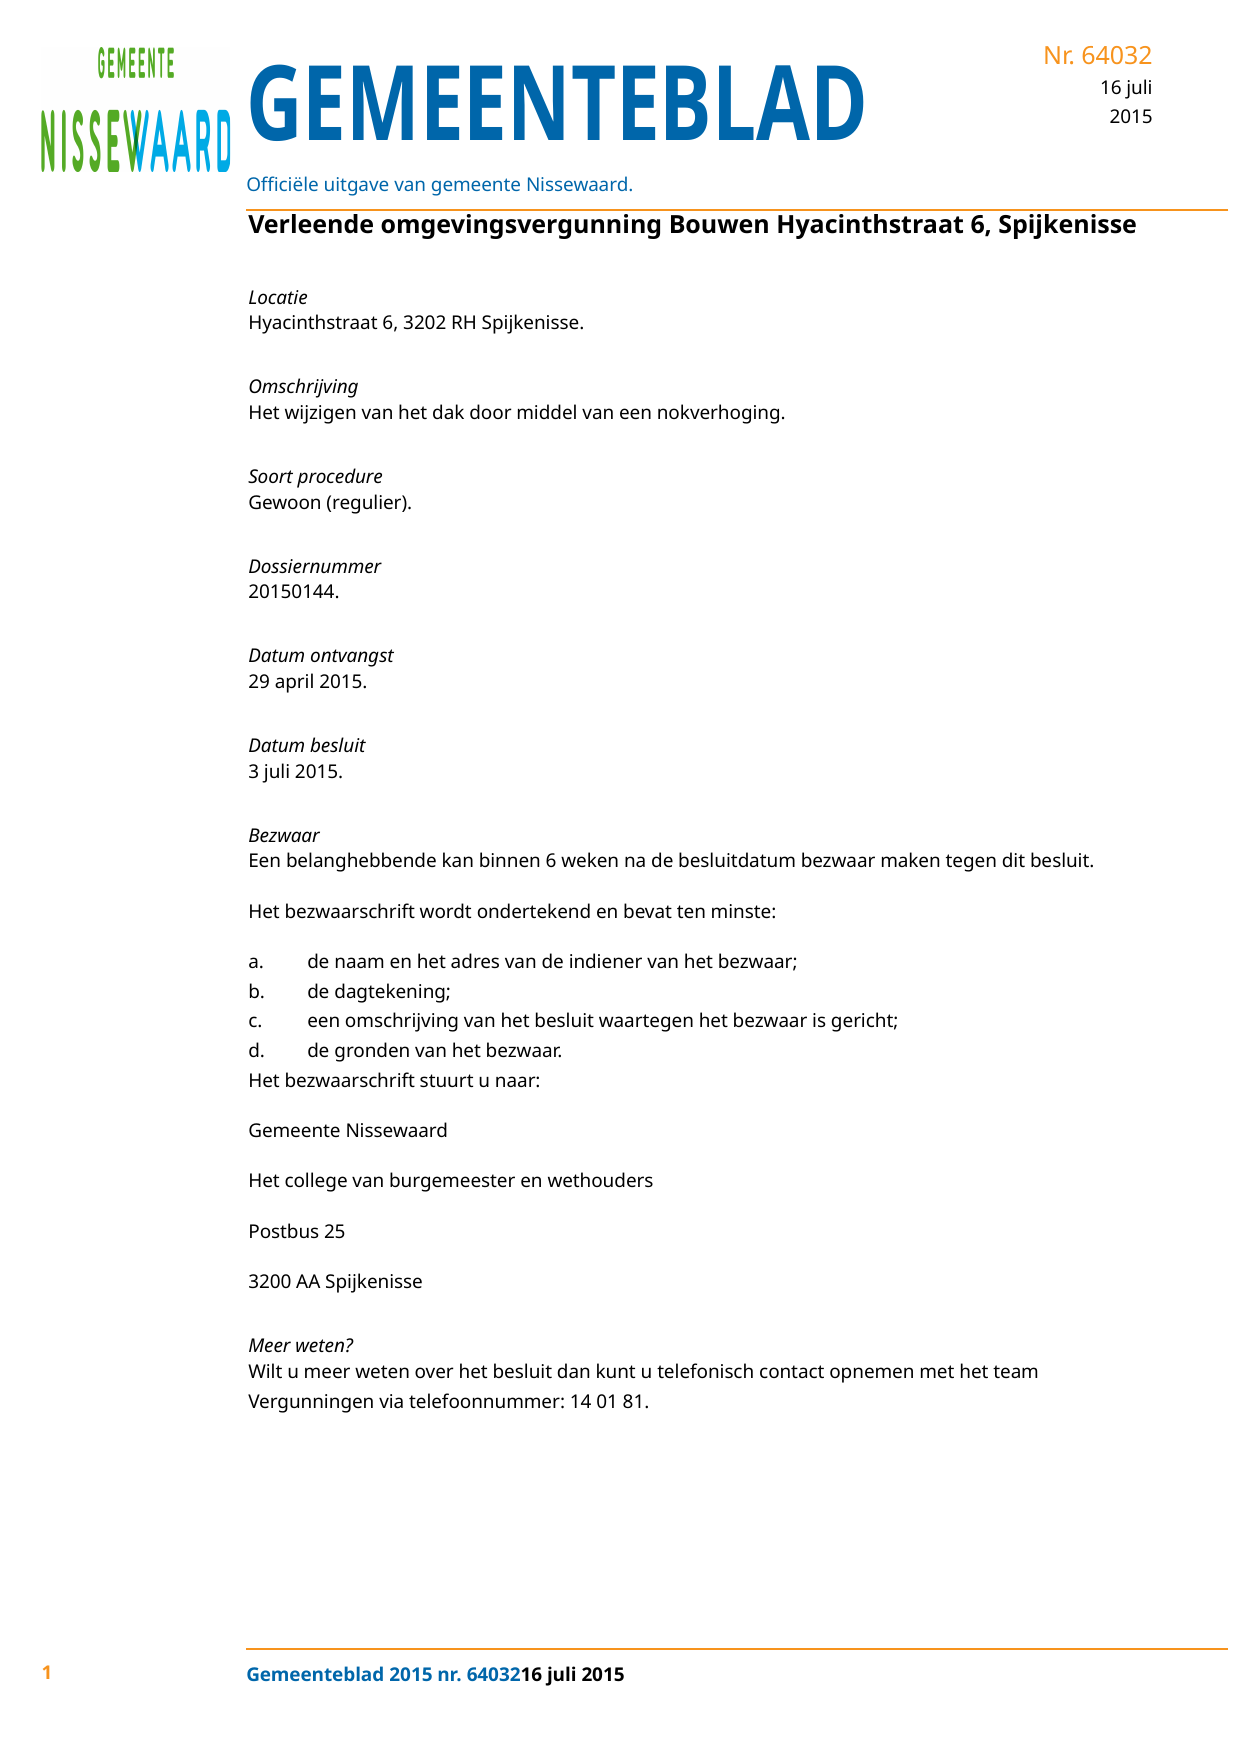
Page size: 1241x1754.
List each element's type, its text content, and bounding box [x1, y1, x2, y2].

text Het bezwaarschrift wordt ondertekend en bevat ten minste: [248, 898, 1152, 924]
text Meer weten? [248, 1332, 1152, 1358]
text 20150144. [248, 579, 1152, 604]
picture [154, 157, 165, 172]
text Het wijzigen van het dak door middel van een nokverhoging. [248, 399, 1152, 425]
picture [222, 122, 227, 160]
text Gewoon (regulier). [248, 489, 1152, 515]
list een omschrijving van het besluit waartegen het bezwaar is gericht; [248, 1008, 1152, 1033]
text Postbus 25 [248, 1218, 1152, 1244]
text Een belanghebbende kan binnen 6 weken na de besluitdatum bezwaar maken tegen dit besluit. [248, 848, 1152, 873]
text Locatie [248, 284, 1152, 309]
picture [200, 151, 206, 172]
text 3 juli 2015. [248, 758, 1152, 784]
text 29 april 2015. [248, 668, 1152, 694]
text Het college van burgemeester en wethouders [248, 1168, 1152, 1193]
text Verleende omgevingsvergunning Bouwen Hyacinthstraat 6, Spijkenisse [248, 211, 1152, 241]
text Wilt u meer weten over het besluit dan kunt u telefonisch contact opnemen met het team Vergunningen via telefoonnummer: 14 01 81. [248, 1358, 1152, 1413]
text Datum besluit [248, 732, 1152, 758]
text Dossiernummer [248, 553, 1152, 579]
picture [201, 122, 206, 138]
list de naam en het adres van de indiener van het bezwaar; [248, 948, 1152, 974]
text Het bezwaarschrift stuurt u naar: [248, 1067, 1152, 1093]
text Soort procedure [248, 463, 1152, 489]
text Hyacinthstraat 6, 3202 RH Spijkenisse. [248, 309, 1152, 335]
list de dagtekening; [248, 978, 1152, 1004]
picture [176, 157, 187, 172]
text Omschrijving [248, 373, 1152, 399]
text Bezwaar [248, 822, 1152, 848]
list de gronden van het bezwaar. [248, 1037, 1152, 1063]
text Datum ontvangst [248, 643, 1152, 668]
picture [41, 47, 231, 172]
text 3200 AA Spijkenisse [248, 1268, 1152, 1294]
text Gemeente Nissewaard [248, 1117, 1152, 1143]
